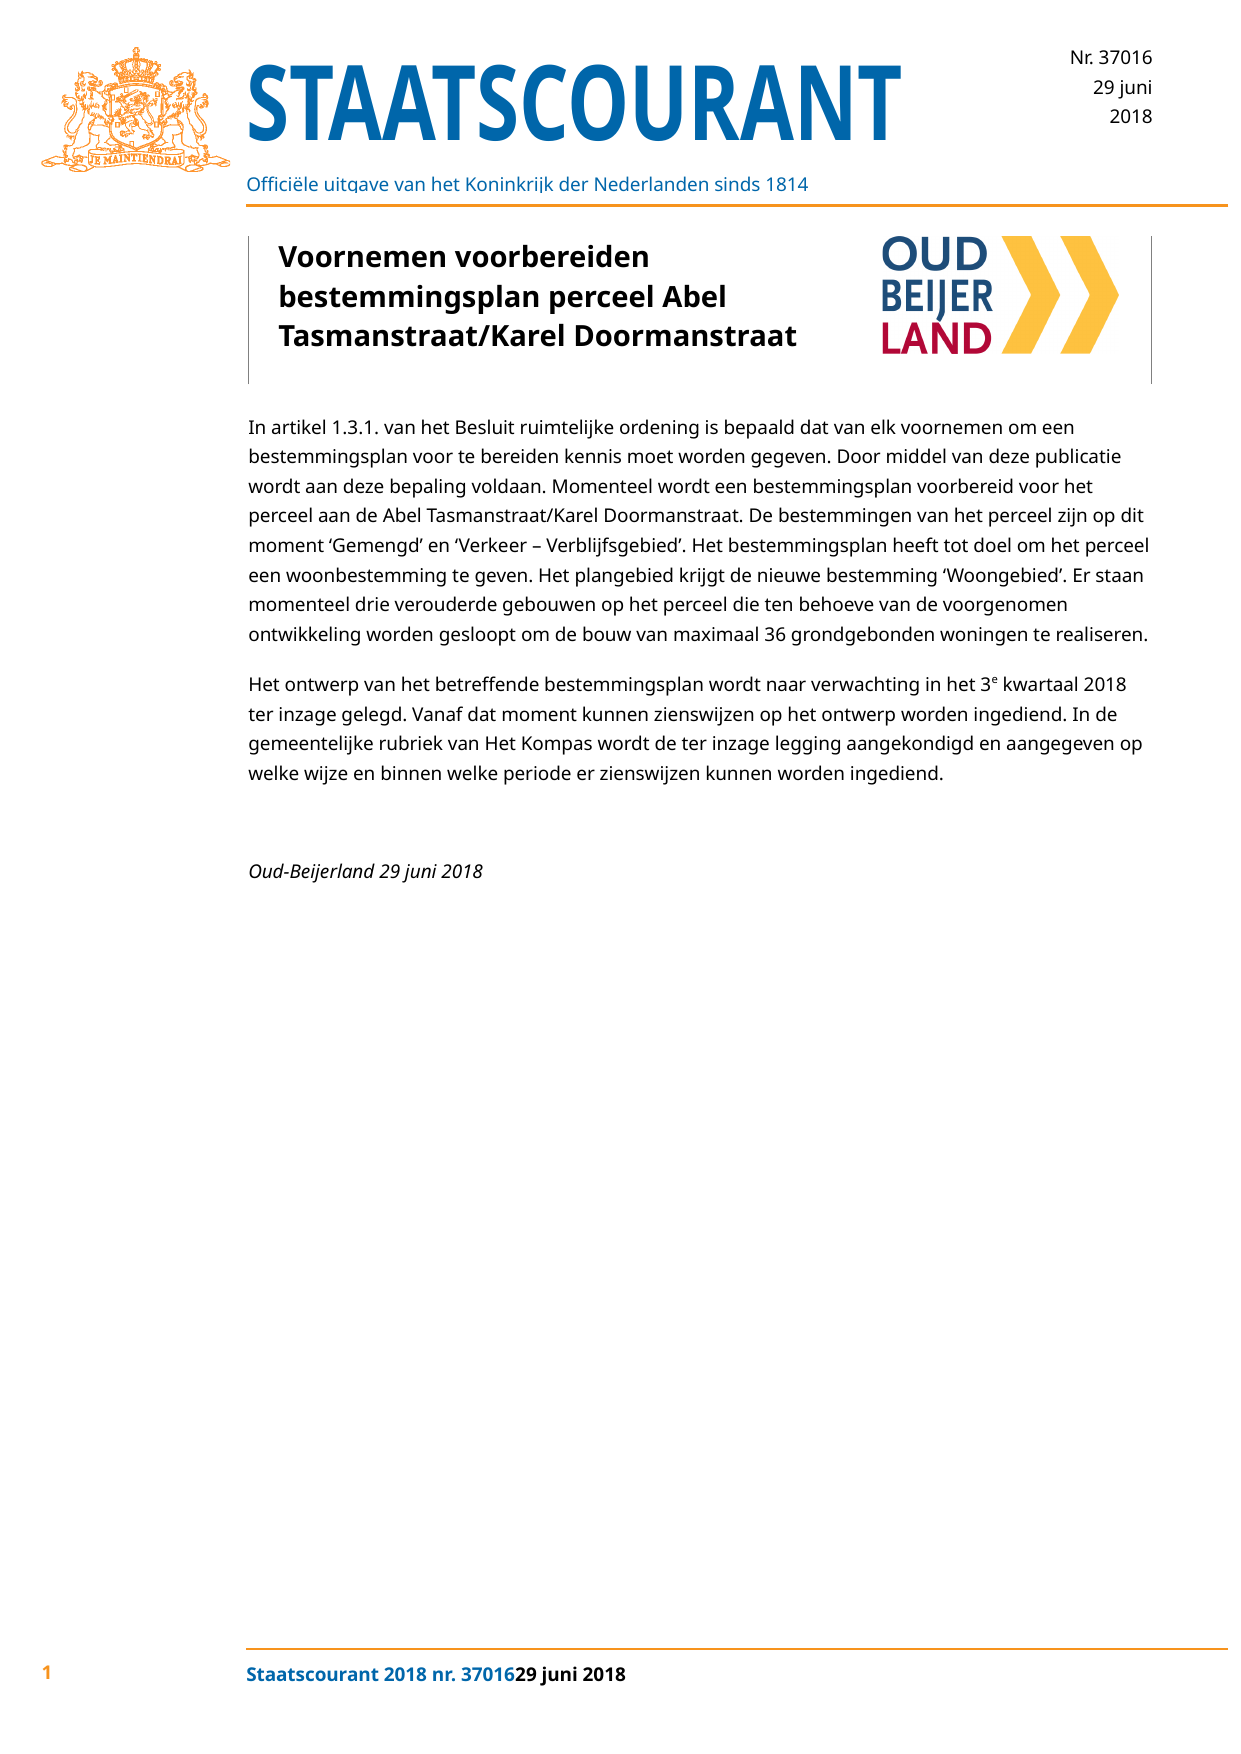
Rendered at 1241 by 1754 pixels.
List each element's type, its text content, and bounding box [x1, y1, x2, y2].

table_header [850, 236, 1151, 384]
text In artikel 1.3.1. van het Besluit ruimtelijke ordening is bepaald dat van elk voornemen om een bestemmingsplan voor te bereiden kennis moet worden gegeven. Door middel van deze publicatie wordt aan deze bepaling voldaan. Momenteel wordt een bestemmingsplan voorbereid voor het perceel aan de Abel Tasmanstraat/Karel Doormanstraat. De bestemmingen van het perceel zijn op dit moment ‘Gemengd’ en ‘Verkeer – Verblijfsgebied’. Het bestemmingsplan heeft tot doel om het perceel een woonbestemming te geven. Het plangebied krijgt de nieuwe bestemming ‘Woongebied’. Er staan momenteel drie verouderde gebouwen op het perceel die ten behoeve van de voorgenomen ontwikkeling worden gesloopt om de bouw van maximaal 36 grondgebonden woningen te realiseren. [248, 414, 1152, 647]
picture [882, 236, 1119, 354]
text Het ontwerp van het betreffende bestemmingsplan wordt naar verwachting in het 3e kwartaal 2018 ter inzage gelegd. Vanaf dat moment kunnen zienswijzen op het ontwerp worden ingediend. In de gemeentelijke rubriek van Het Kompas wordt de ter inzage legging aangekondigd en aangegeven op welke wijze en binnen welke periode er zienswijzen kunnen worden ingediend. [248, 671, 1152, 786]
text Oud-Beijerland 29 juni 2018 [248, 858, 1152, 884]
table_header Voornemen voorbereiden bestemmingsplan perceel Abel Tasmanstraat/Karel Doormanstraat [249, 236, 850, 384]
picture [41, 47, 231, 172]
